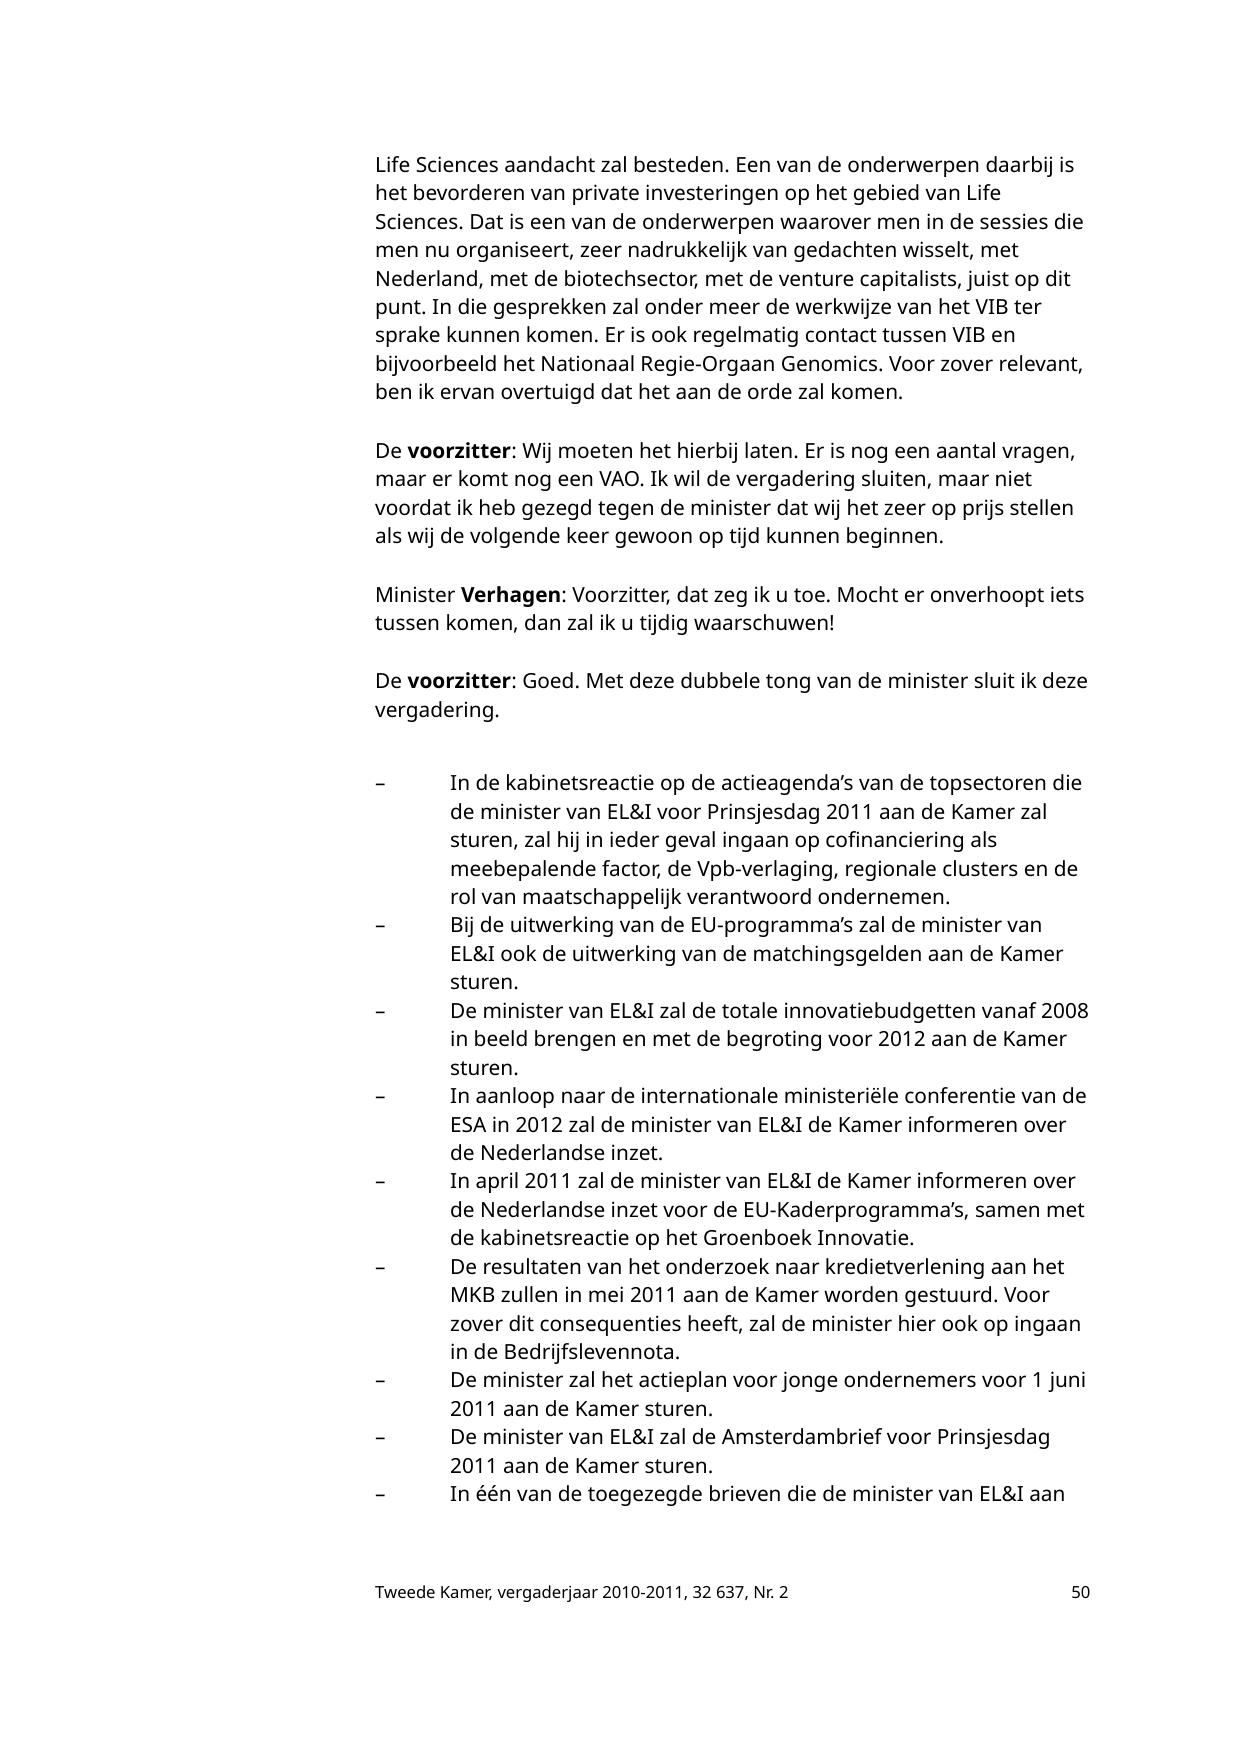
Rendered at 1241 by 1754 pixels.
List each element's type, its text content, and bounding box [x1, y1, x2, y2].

list De minister van EL&I zal de Amsterdambrief voor Prinsjesdag 2011 aan de Kamer sturen. [375, 1422, 1090, 1479]
list In aanloop naar de internationale ministeriële conferentie van de ESA in 2012 zal de minister van EL&I de Kamer informeren over de Nederlandse inzet. [375, 1081, 1090, 1167]
list De minister zal het actieplan voor jonge ondernemers voor 1 juni 2011 aan de Kamer sturen. [375, 1366, 1090, 1422]
list In april 2011 zal de minister van EL&I de Kamer informeren over de Nederlandse inzet voor de EU-Kaderprogramma’s, samen met de kabinetsreactie op het Groenboek Innovatie. [375, 1167, 1090, 1252]
list De resultaten van het onderzoek naar kredietverlening aan het MKB zullen in mei 2011 aan de Kamer worden gestuurd. Voor zover dit consequenties heeft, zal de minister hier ook op ingaan in de Bedrijfslevennota. [375, 1252, 1090, 1366]
list De minister van EL&I zal de totale innovatiebudgetten vanaf 2008 in beeld brengen en met de begroting voor 2012 aan de Kamer sturen. [375, 996, 1090, 1081]
list Bij de uitwerking van de EU-programma’s zal de minister van EL&I ook de uitwerking van de matchingsgelden aan de Kamer sturen. [375, 911, 1090, 996]
text De voorzitter: Goed. Met deze dubbele tong van de minister sluit ik deze vergadering. [375, 667, 1090, 723]
text Minister Verhagen: Voorzitter, dat zeg ik u toe. Mocht er onverhoopt iets tussen komen, dan zal ik u tijdig waarschuwen! [375, 580, 1090, 637]
text Life Sciences aandacht zal besteden. Een van de onderwerpen daarbij is het bevorderen van private investeringen op het gebied van Life Sciences. Dat is een van de onderwerpen waarover men in de sessies die men nu organiseert, zeer nadrukkelijk van gedachten wisselt, met Nederland, met de biotechsector, met de venture capitalists, juist op dit punt. In die gesprekken zal onder meer de werkwijze van het VIB ter sprake kunnen komen. Er is ook regelmatig contact tussen VIB en bijvoorbeeld het Nationaal Regie-Orgaan Genomics. Voor zover relevant, ben ik ervan overtuigd dat het aan de orde zal komen. [375, 150, 1090, 406]
list In één van de toegezegde brieven die de minister van EL&I aan [375, 1479, 1090, 1508]
list In de kabinetsreactie op de actieagenda’s van de topsectoren die de minister van EL&I voor Prinsjesdag 2011 aan de Kamer zal sturen, zal hij in ieder geval ingaan op cofinanciering als meebepalende factor, de Vpb-verlaging, regionale clusters en de rol van maatschappelijk verantwoord ondernemen. [375, 768, 1090, 911]
text De voorzitter: Wij moeten het hierbij laten. Er is nog een aantal vragen, maar er komt nog een VAO. Ik wil de vergadering sluiten, maar niet voordat ik heb gezegd tegen de minister dat wij het zeer op prijs stellen als wij de volgende keer gewoon op tijd kunnen beginnen. [375, 436, 1090, 550]
